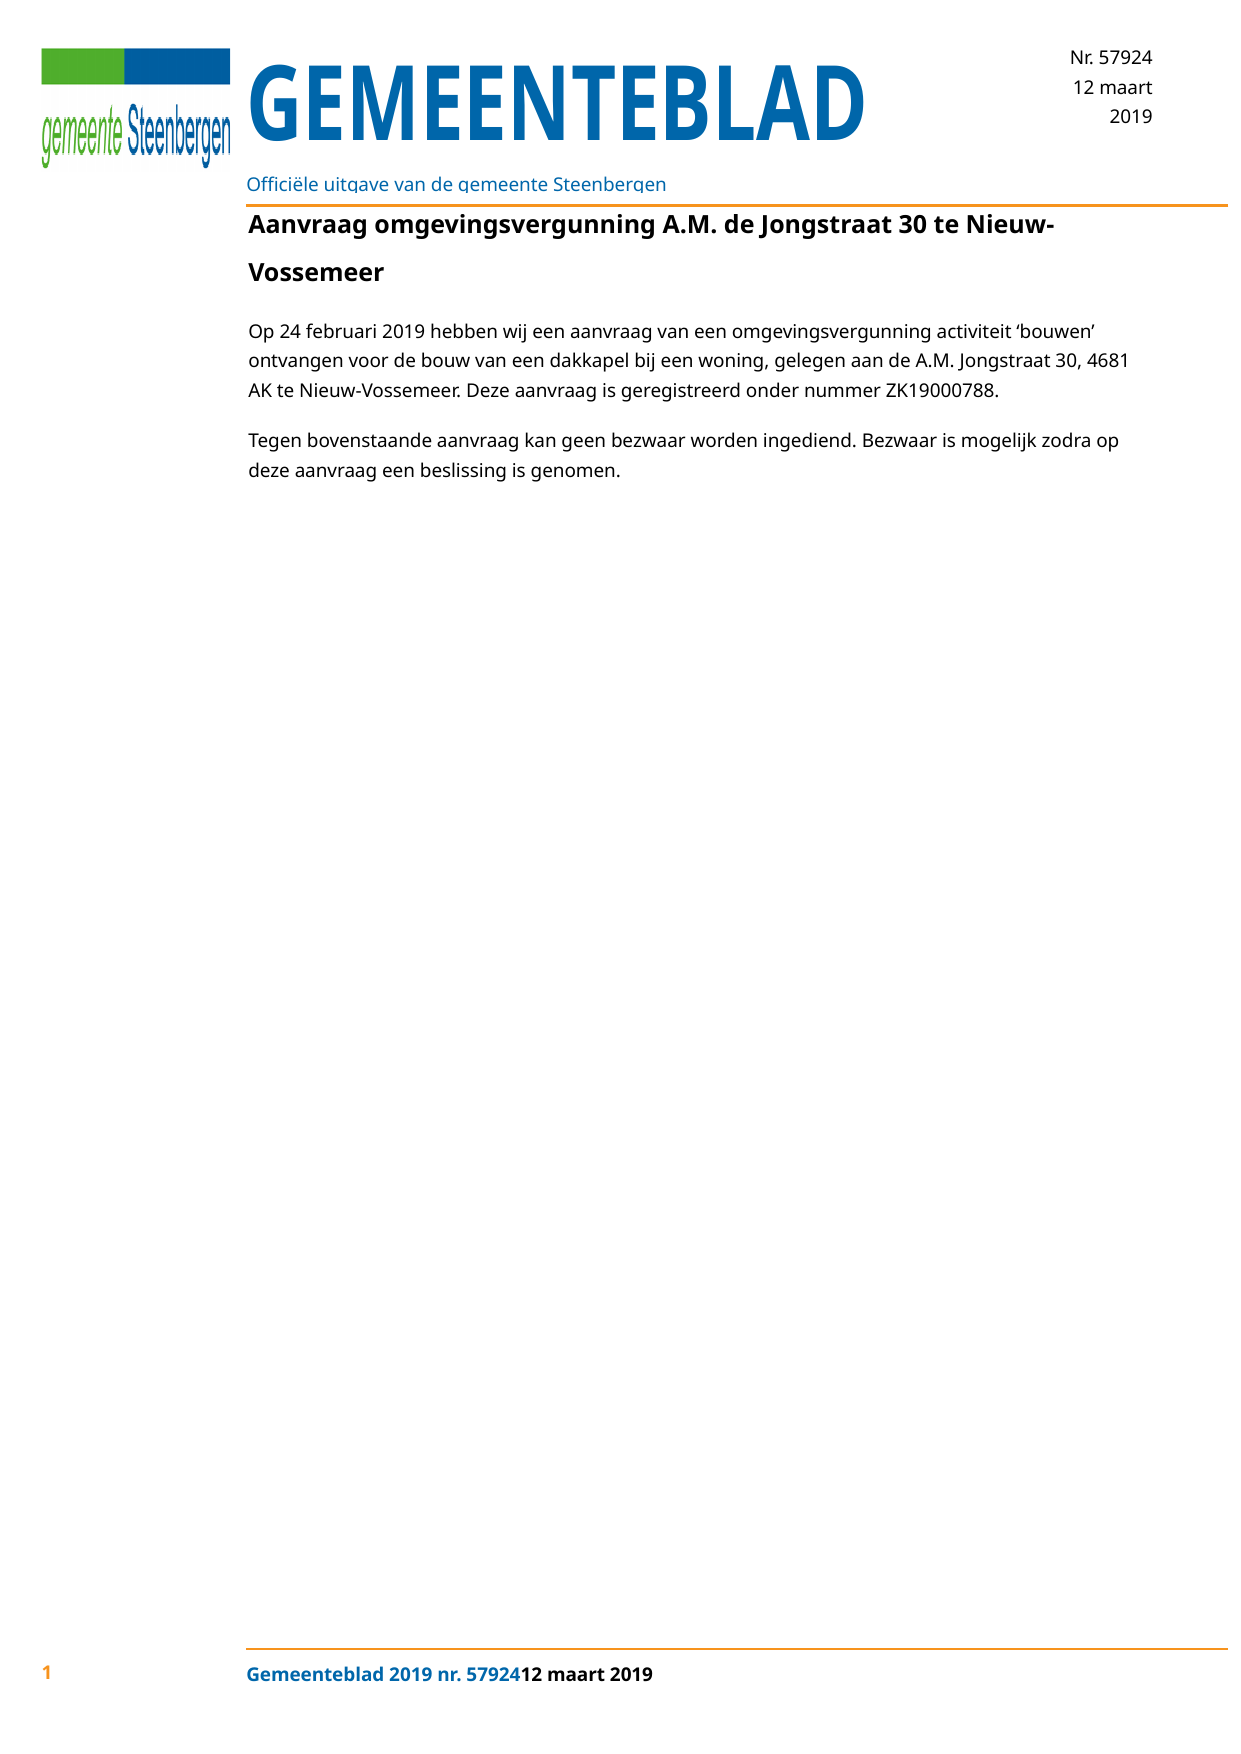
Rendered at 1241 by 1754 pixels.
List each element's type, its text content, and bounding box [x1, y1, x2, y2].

text Aanvraag omgevingsvergunning A.M. de Jongstraat 30 te Nieuw-Vossemeer [248, 207, 1152, 288]
text Tegen bovenstaande aanvraag kan geen bezwaar worden ingediend. Bezwaar is mogelijk zodra op deze aanvraag een beslissing is genomen. [248, 427, 1152, 483]
picture [41, 47, 231, 172]
text Op 24 februari 2019 hebben wij een aanvraag van een omgevingsvergunning activiteit ‘bouwen’ ontvangen voor de bouw van een dakkapel bij een woning, gelegen aan de A.M. Jongstraat 30, 4681 AK te Nieuw-Vossemeer. Deze aanvraag is geregistreerd onder nummer ZK19000788. [248, 318, 1152, 403]
